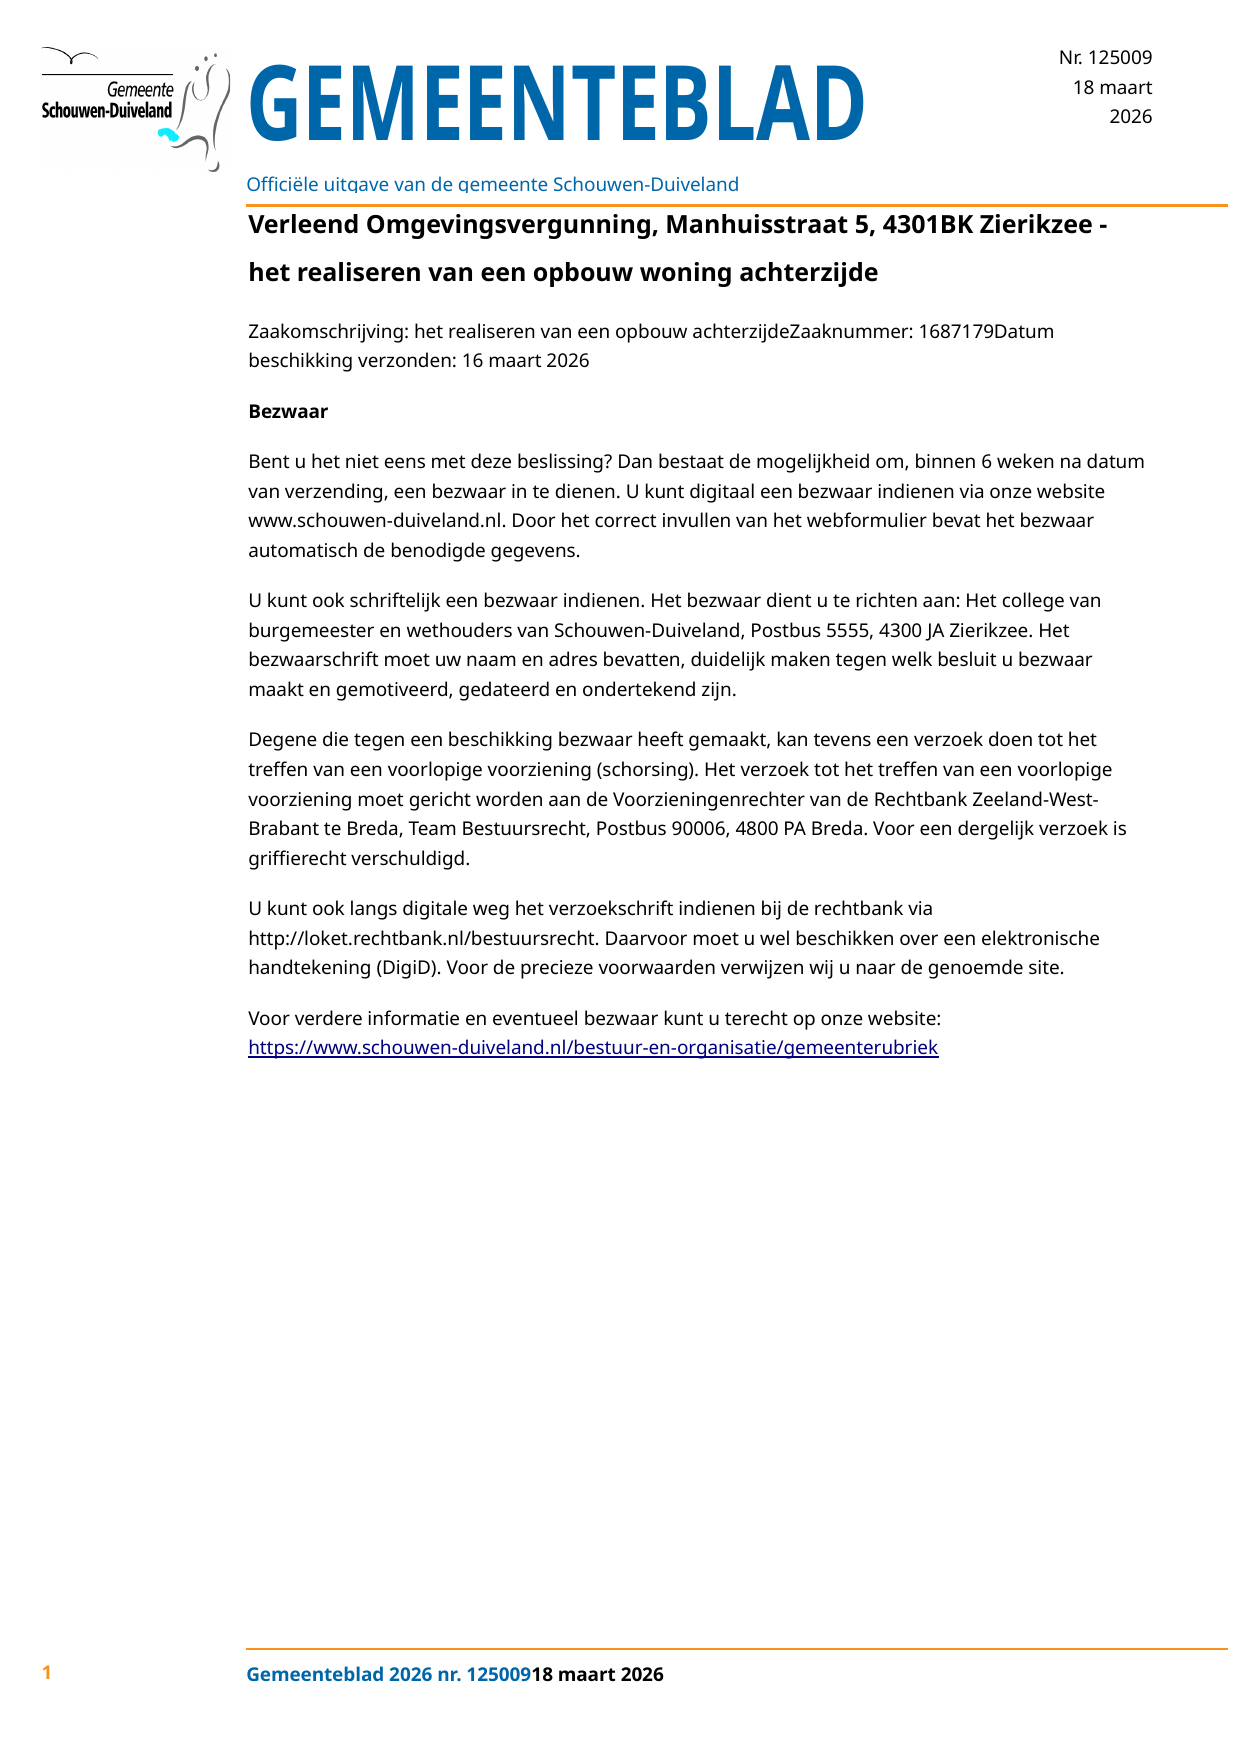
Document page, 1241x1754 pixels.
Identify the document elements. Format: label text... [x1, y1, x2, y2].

text Verleend Omgevingsvergunning, Manhuisstraat 5, 4301BK Zierikzee - het realiseren van een opbouw woning achterzijde [248, 207, 1152, 288]
text Bezwaar [248, 398, 1152, 424]
text Bent u het niet eens met deze beslissing? Dan bestaat de mogelijkheid om, binnen 6 weken na datum van verzending, een bezwaar in te dienen. U kunt digitaal een bezwaar indienen via onze website www.schouwen-duiveland.nl. Door het correct invullen van het webformulier bevat het bezwaar automatisch de benodigde gegevens. [248, 448, 1152, 563]
picture [41, 47, 231, 172]
text Degene die tegen een beschikking bezwaar heeft gemaakt, kan tevens een verzoek doen tot het treffen van een voorlopige voorziening (schorsing). Het verzoek tot het treffen van een voorlopige voorziening moet gericht worden aan de Voorzieningenrechter van de Rechtbank Zeeland-West-Brabant te Breda, Team Bestuursrecht, Postbus 90006, 4800 PA Breda. Voor een dergelijk verzoek is griffierecht verschuldigd. [248, 727, 1152, 871]
text U kunt ook schriftelijk een bezwaar indienen. Het bezwaar dient u te richten aan: Het college van burgemeester en wethouders van Schouwen-Duiveland, Postbus 5555, 4300 JA Zierikzee. Het bezwaarschrift moet uw naam en adres bevatten, duidelijk maken tegen welk besluit u bezwaar maakt en gemotiveerd, gedateerd en ondertekend zijn. [248, 587, 1152, 702]
text U kunt ook langs digitale weg het verzoekschrift indienen bij de rechtbank via http://loket.rechtbank.nl/bestuursrecht. Daarvoor moet u wel beschikken over een elektronische handtekening (DigiD). Voor de precieze voorwaarden verwijzen wij u naar de genoemde site. [248, 895, 1152, 980]
text Zaakomschrijving: het realiseren van een opbouw achterzijdeZaaknummer: 1687179Datum beschikking verzonden: 16 maart 2026 [248, 318, 1152, 373]
text Voor verdere informatie en eventueel bezwaar kunt u terecht op onze website: https://www.schouwen-duiveland.nl/bestuur-en-organisatie/gemeenterubriek [248, 1005, 1152, 1060]
